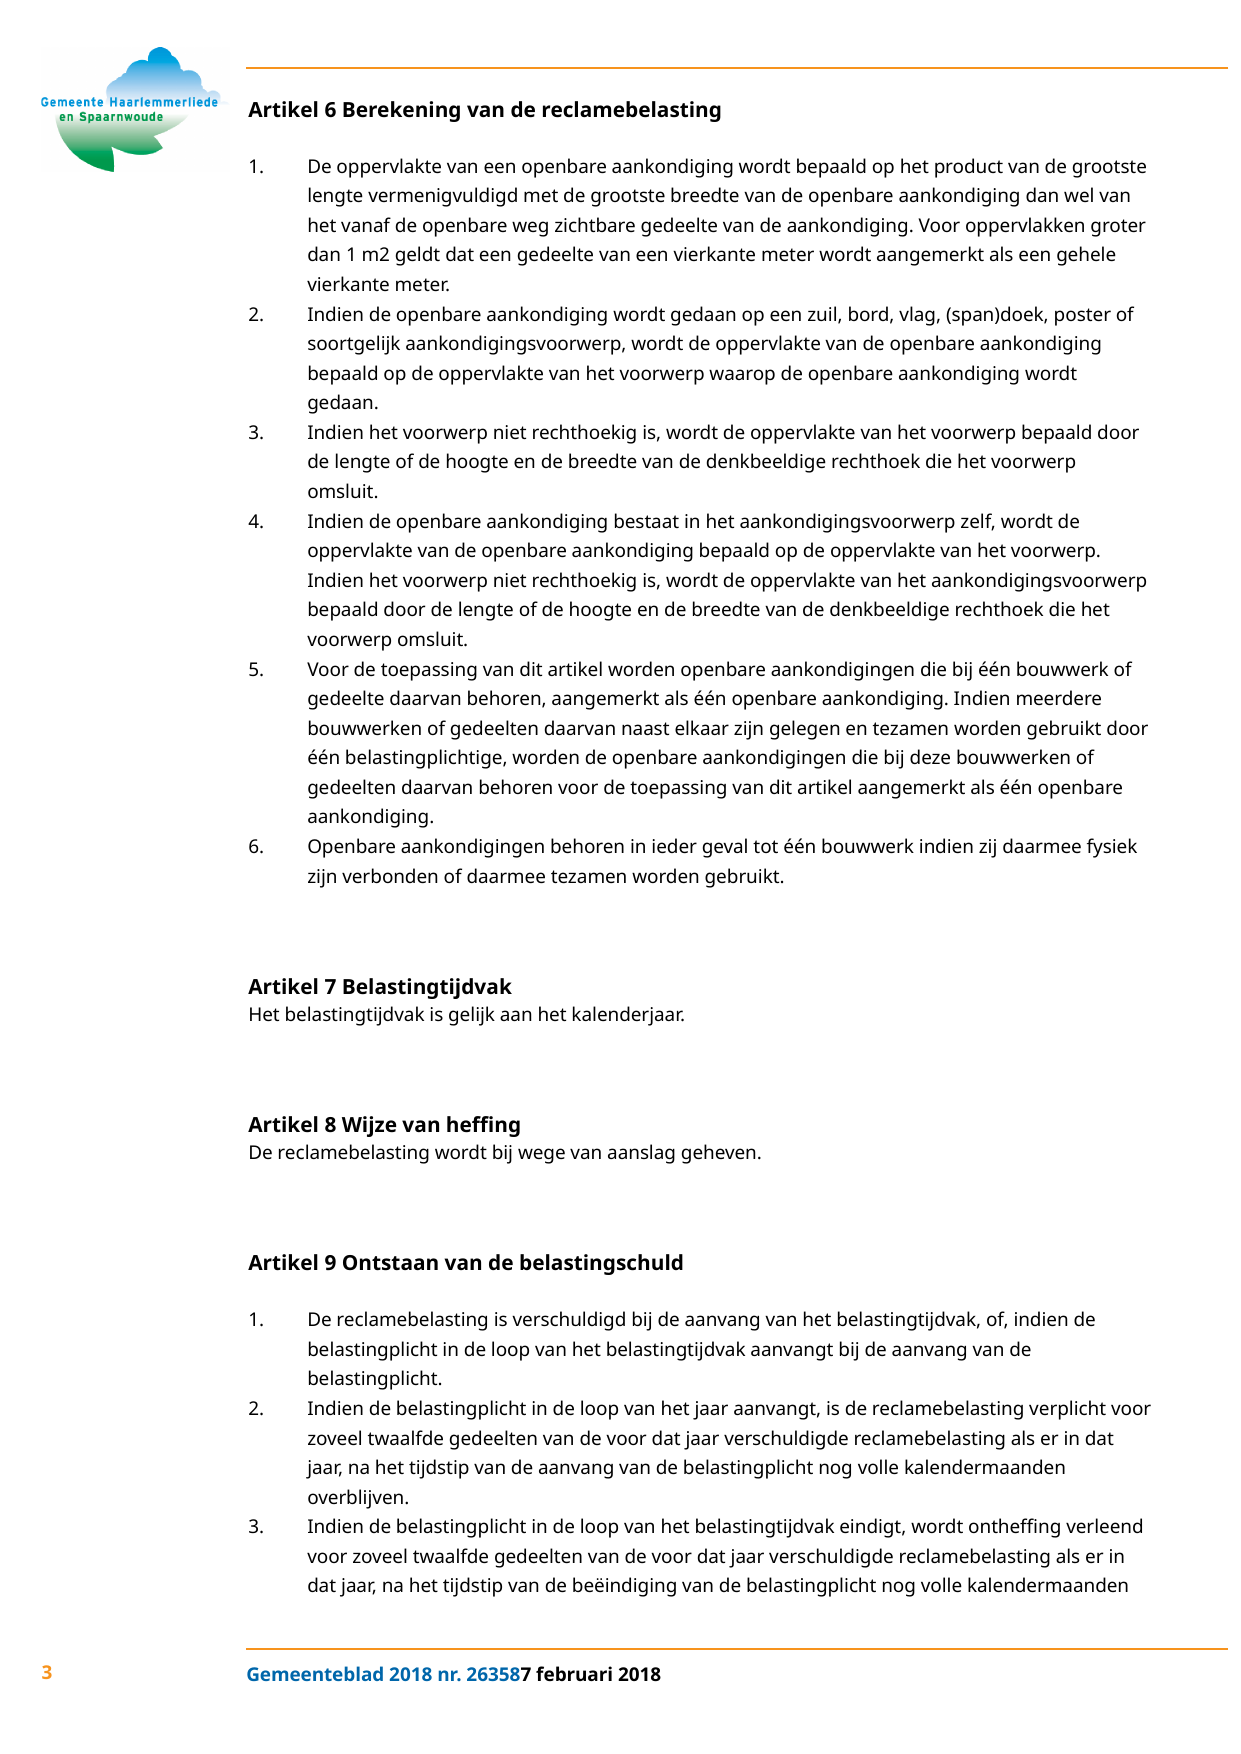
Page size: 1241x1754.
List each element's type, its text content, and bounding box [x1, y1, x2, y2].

list Indien het voorwerp niet rechthoekig is, wordt de oppervlakte van het voorwerp bepaald door de lengte of de hoogte en de breedte van de denkbeeldige rechthoek die het voorwerp omsluit. [248, 419, 1152, 504]
text Artikel 6 Berekening van de reclamebelasting [248, 95, 1152, 123]
list De reclamebelasting is verschuldigd bij de aanvang van het belastingtijdvak, of, indien de belastingplicht in de loop van het belastingtijdvak aanvangt bij de aanvang van de belastingplicht. [248, 1306, 1152, 1391]
text Artikel 8 Wijze van heffing [248, 1110, 1152, 1139]
text Artikel 9 Ontstaan van de belastingschuld [248, 1248, 1152, 1277]
picture [41, 47, 231, 172]
list Indien de openbare aankondiging bestaat in het aankondigingsvoorwerp zelf, wordt de oppervlakte van de openbare aankondiging bepaald op de oppervlakte van het voorwerp. Indien het voorwerp niet rechthoekig is, wordt de oppervlakte van het aankondigingsvoorwerp bepaald door de lengte of de hoogte en de breedte van de denkbeeldige rechthoek die het voorwerp omsluit. [248, 508, 1152, 652]
list Indien de belastingplicht in de loop van het jaar aanvangt, is de reclamebelasting verplicht voor zoveel twaalfde gedeelten van de voor dat jaar verschuldigde reclamebelasting als er in dat jaar, na het tijdstip van de aanvang van de belastingplicht nog volle kalendermaanden overblijven. [248, 1395, 1152, 1510]
list Voor de toepassing van dit artikel worden openbare aankondigingen die bij één bouwwerk of gedeelte daarvan behoren, aangemerkt als één openbare aankondiging. Indien meerdere bouwwerken of gedeelten daarvan naast elkaar zijn gelegen en tezamen worden gebruikt door één belastingplichtige, worden de openbare aankondigingen die bij deze bouwwerken of gedeelten daarvan behoren voor de toepassing van dit artikel aangemerkt als één openbare aankondiging. [248, 656, 1152, 829]
text Artikel 7 Belastingtijdvak [248, 972, 1152, 1001]
list Openbare aankondigingen behoren in ieder geval tot één bouwwerk indien zij daarmee fysiek zijn verbonden of daarmee tezamen worden gebruikt. [248, 833, 1152, 888]
list De oppervlakte van een openbare aankondiging wordt bepaald op het product van de grootste lengte vermenigvuldigd met de grootste breedte van de openbare aankondiging dan wel van het vanaf de openbare weg zichtbare gedeelte van de aankondiging. Voor oppervlakken groter dan 1 m2 geldt dat een gedeelte van een vierkante meter wordt aangemerkt als een gehele vierkante meter. [248, 153, 1152, 297]
text De reclamebelasting wordt bij wege van aanslag geheven. [248, 1139, 1152, 1164]
list Indien de belastingplicht in de loop van het belastingtijdvak eindigt, wordt ontheffing verleend voor zoveel twaalfde gedeelten van de voor dat jaar verschuldigde reclamebelasting als er in dat jaar, na het tijdstip van de beëindiging van de belastingplicht nog volle kalendermaanden [248, 1513, 1152, 1598]
list Indien de openbare aankondiging wordt gedaan op een zuil, bord, vlag, (span)doek, poster of soortgelijk aankondigingsvoorwerp, wordt de oppervlakte van de openbare aankondiging bepaald op de oppervlakte van het voorwerp waarop de openbare aankondiging wordt gedaan. [248, 301, 1152, 415]
text Het belastingtijdvak is gelijk aan het kalenderjaar. [248, 1001, 1152, 1027]
